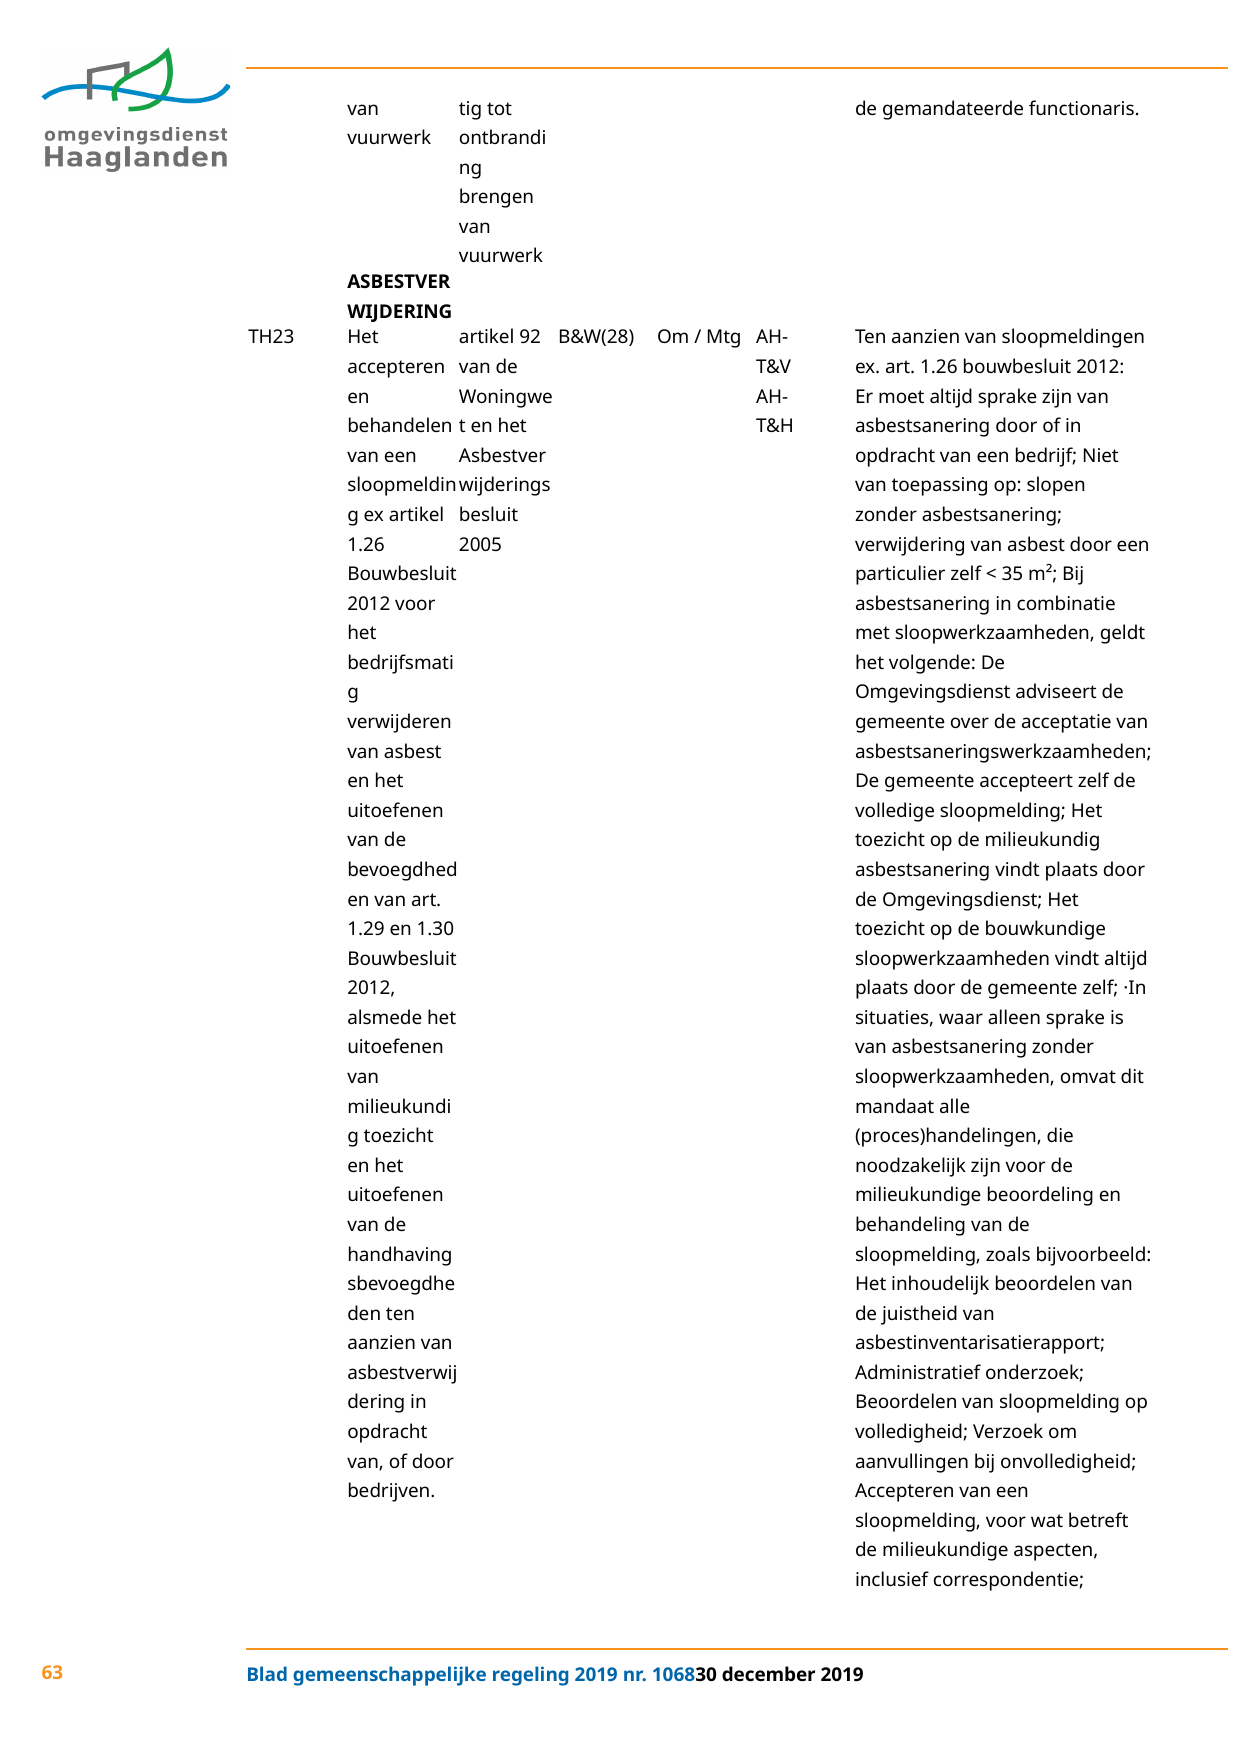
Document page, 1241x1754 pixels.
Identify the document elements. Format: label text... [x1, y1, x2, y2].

table_cell [558, 269, 657, 324]
table_cell [459, 269, 558, 324]
table_cell Ten aanzien van sloopmeldingen ex. art. 1.26 bouwbesluit 2012: Er moet altijd sprake zijn van asbestsanering door of in opdracht van een bedrijf; Niet van toepassing op: slopen zonder asbestsanering; verwijdering van asbest door een particulier zelf < 35 m²; Bij asbestsanering in combinatie met sloopwerkzaamheden, geldt het volgende: De Omgevingsdienst adviseert de gemeente over de acceptatie van asbestsaneringswerkzaamheden; De gemeente accepteert zelf de volledige sloopmelding; Het toezicht op de milieukundig asbestsanering vindt plaats door de Omgevingsdienst; Het toezicht op de bouwkundige sloopwerkzaamheden vindt altijd plaats door de gemeente zelf; ·In situaties, waar alleen sprake is van asbestsanering zonder sloopwerkzaamheden, omvat dit mandaat alle (proces)handelingen, die noodzakelijk zijn voor de milieukundige beoordeling en behandeling van de sloopmelding, zoals bijvoorbeeld: Het inhoudelijk beoordelen van de juistheid van asbestinventarisatierapport; Administratief onderzoek; Beoordelen van sloopmelding op volledigheid; Verzoek om aanvullingen bij onvolledigheid; Accepteren van een sloopmelding, voor wat betreft de milieukundige aspecten, inclusief correspondentie; [855, 324, 1152, 1592]
table_cell Het accepteren en behandelen van een sloopmelding ex artikel 1.26 Bouwbesluit 2012 voor het bedrijfsmatig verwijderen van asbest en het uitoefenen van de bevoegdheden van art. 1.29 en 1.30 Bouwbesluit 2012, alsmede het uitoefenen van milieukundig toezicht en het uitoefenen van de handhavingsbevoegdheden ten aanzien van asbestverwijdering in opdracht van, of door bedrijven. [347, 324, 459, 1592]
table_cell [248, 269, 347, 324]
table_cell van vuurwerk [347, 95, 459, 268]
table_cell TH23 [248, 324, 347, 1592]
table_cell artikel 92 van de Woningwet en het Asbestverwijderingsbesluit 2005 [459, 324, 558, 1592]
table_cell [756, 95, 855, 268]
table_cell Om / Mtg [657, 324, 756, 1592]
table_cell de gemandateerde functionaris. [855, 95, 1152, 268]
table_cell [657, 269, 756, 324]
table_cell [558, 95, 657, 268]
table_cell [248, 95, 347, 268]
table_cell tig tot ontbranding brengen van vuurwerk [459, 95, 558, 268]
table_cell [657, 95, 756, 268]
table_cell [855, 269, 1152, 324]
table_cell AH- T&V AH- T&H [756, 324, 855, 1592]
picture [41, 47, 231, 172]
table_cell [756, 269, 855, 324]
table_cell ASBESTVERWIJDERING [347, 269, 459, 324]
table_cell B&W(28) [558, 324, 657, 1592]
